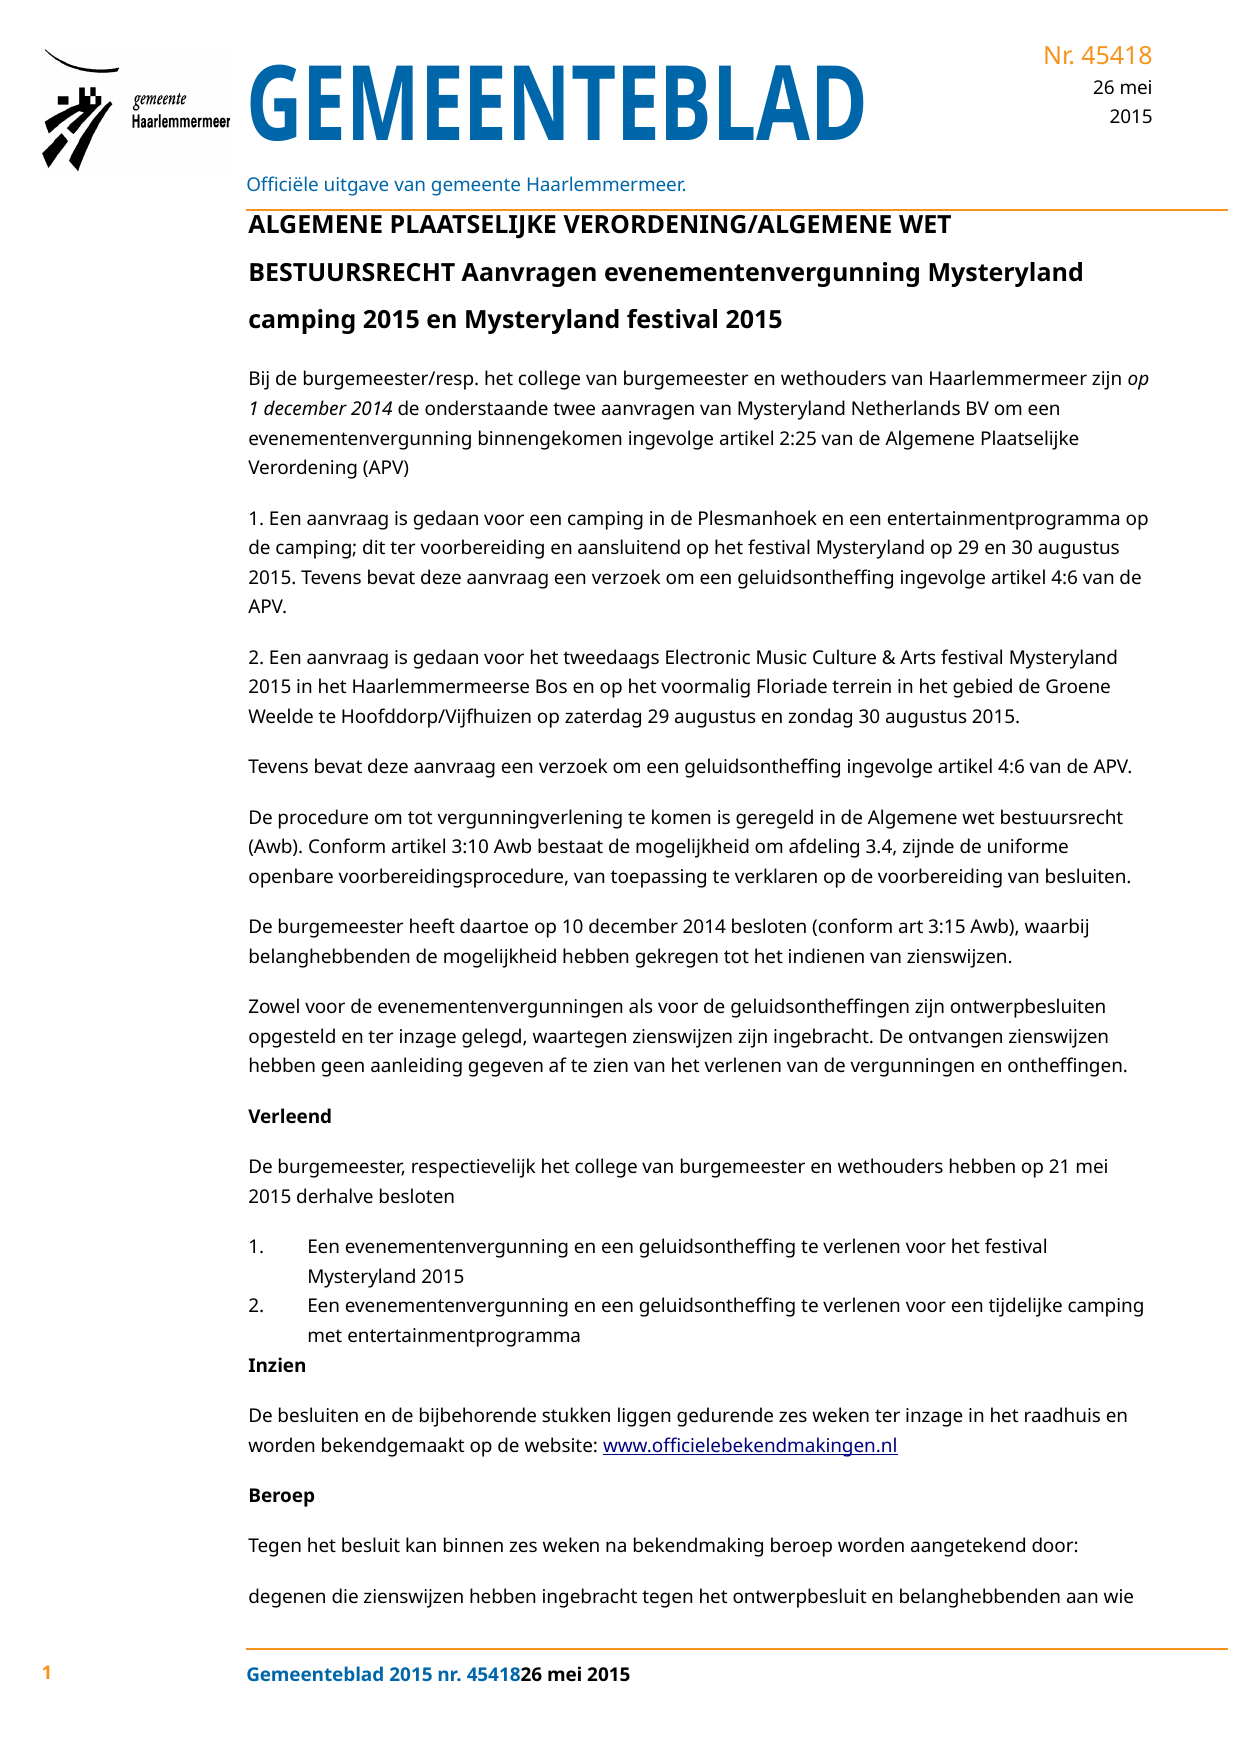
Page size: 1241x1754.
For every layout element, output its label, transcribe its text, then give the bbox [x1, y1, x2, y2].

picture [41, 47, 231, 172]
list Een evenementenvergunning en een geluidsontheffing te verlenen voor het festival Mysteryland 2015 [248, 1233, 1152, 1289]
text De burgemeester heeft daartoe op 10 december 2014 besloten (conform art 3:15 Awb), waarbij belanghebbenden de mogelijkheid hebben gekregen tot het indienen van zienswijzen. [248, 913, 1152, 969]
text De procedure om tot vergunningverlening te komen is geregeld in de Algemene wet bestuursrecht (Awb). Conform artikel 3:10 Awb bestaat de mogelijkheid om afdeling 3.4, zijnde de uniforme openbare voorbereidingsprocedure, van toepassing te verklaren op de voorbereiding van besluiten. [248, 804, 1152, 889]
text Beroep [248, 1482, 1152, 1508]
text ALGEMENE PLAATSELIJKE VERORDENING/ALGEMENE WET BESTUURSRECHT Aanvragen evenementenvergunning Mysteryland camping 2015 en Mysteryland festival 2015 [248, 211, 1152, 336]
text De besluiten en de bijbehorende stukken liggen gedurende zes weken ter inzage in het raadhuis en worden bekendgemaakt op de website: www.officielebekendmakingen.nl [248, 1402, 1152, 1457]
list Een evenementenvergunning en een geluidsontheffing te verlenen voor een tijdelijke camping met entertainmentprogramma [248, 1293, 1152, 1348]
text Tevens bevat deze aanvraag een verzoek om een geluidsontheffing ingevolge artikel 4:6 van de APV. [248, 753, 1152, 779]
text De burgemeester, respectievelijk het college van burgemeester en wethouders hebben op 21 mei 2015 derhalve besloten [248, 1153, 1152, 1209]
text Tegen het besluit kan binnen zes weken na bekendmaking beroep worden aangetekend door: [248, 1533, 1152, 1558]
text Bij de burgemeester/resp. het college van burgemeester en wethouders van Haarlemmermeer zijn op 1 december 2014 de onderstaande twee aanvragen van Mysteryland Netherlands BV om een evenementenvergunning binnengekomen ingevolge artikel 2:25 van de Algemene Plaatselijke Verordening (APV) [248, 366, 1152, 480]
text Inzien [248, 1352, 1152, 1377]
text 1. Een aanvraag is gedaan voor een camping in de Plesmanhoek en een entertainmentprogramma op de camping; dit ter voorbereiding en aansluitend op het festival Mysteryland op 29 en 30 augustus 2015. Tevens bevat deze aanvraag een verzoek om een geluidsontheffing ingevolge artikel 4:6 van de APV. [248, 505, 1152, 619]
text degenen die zienswijzen hebben ingebracht tegen het ontwerpbesluit en belanghebbenden aan wie [248, 1583, 1152, 1609]
text 2. Een aanvraag is gedaan voor het tweedaags Electronic Music Culture & Arts festival Mysteryland 2015 in het Haarlemmermeerse Bos en op het voormalig Floriade terrein in het gebied de Groene Weelde te Hoofddorp/Vijfhuizen op zaterdag 29 augustus en zondag 30 augustus 2015. [248, 644, 1152, 729]
text Zowel voor de evenementenvergunningen als voor de geluidsontheffingen zijn ontwerpbesluiten opgesteld en ter inzage gelegd, waartegen zienswijzen zijn ingebracht. De ontvangen zienswijzen hebben geen aanleiding gegeven af te zien van het verlenen van de vergunningen en ontheffingen. [248, 993, 1152, 1078]
text Verleend [248, 1103, 1152, 1129]
